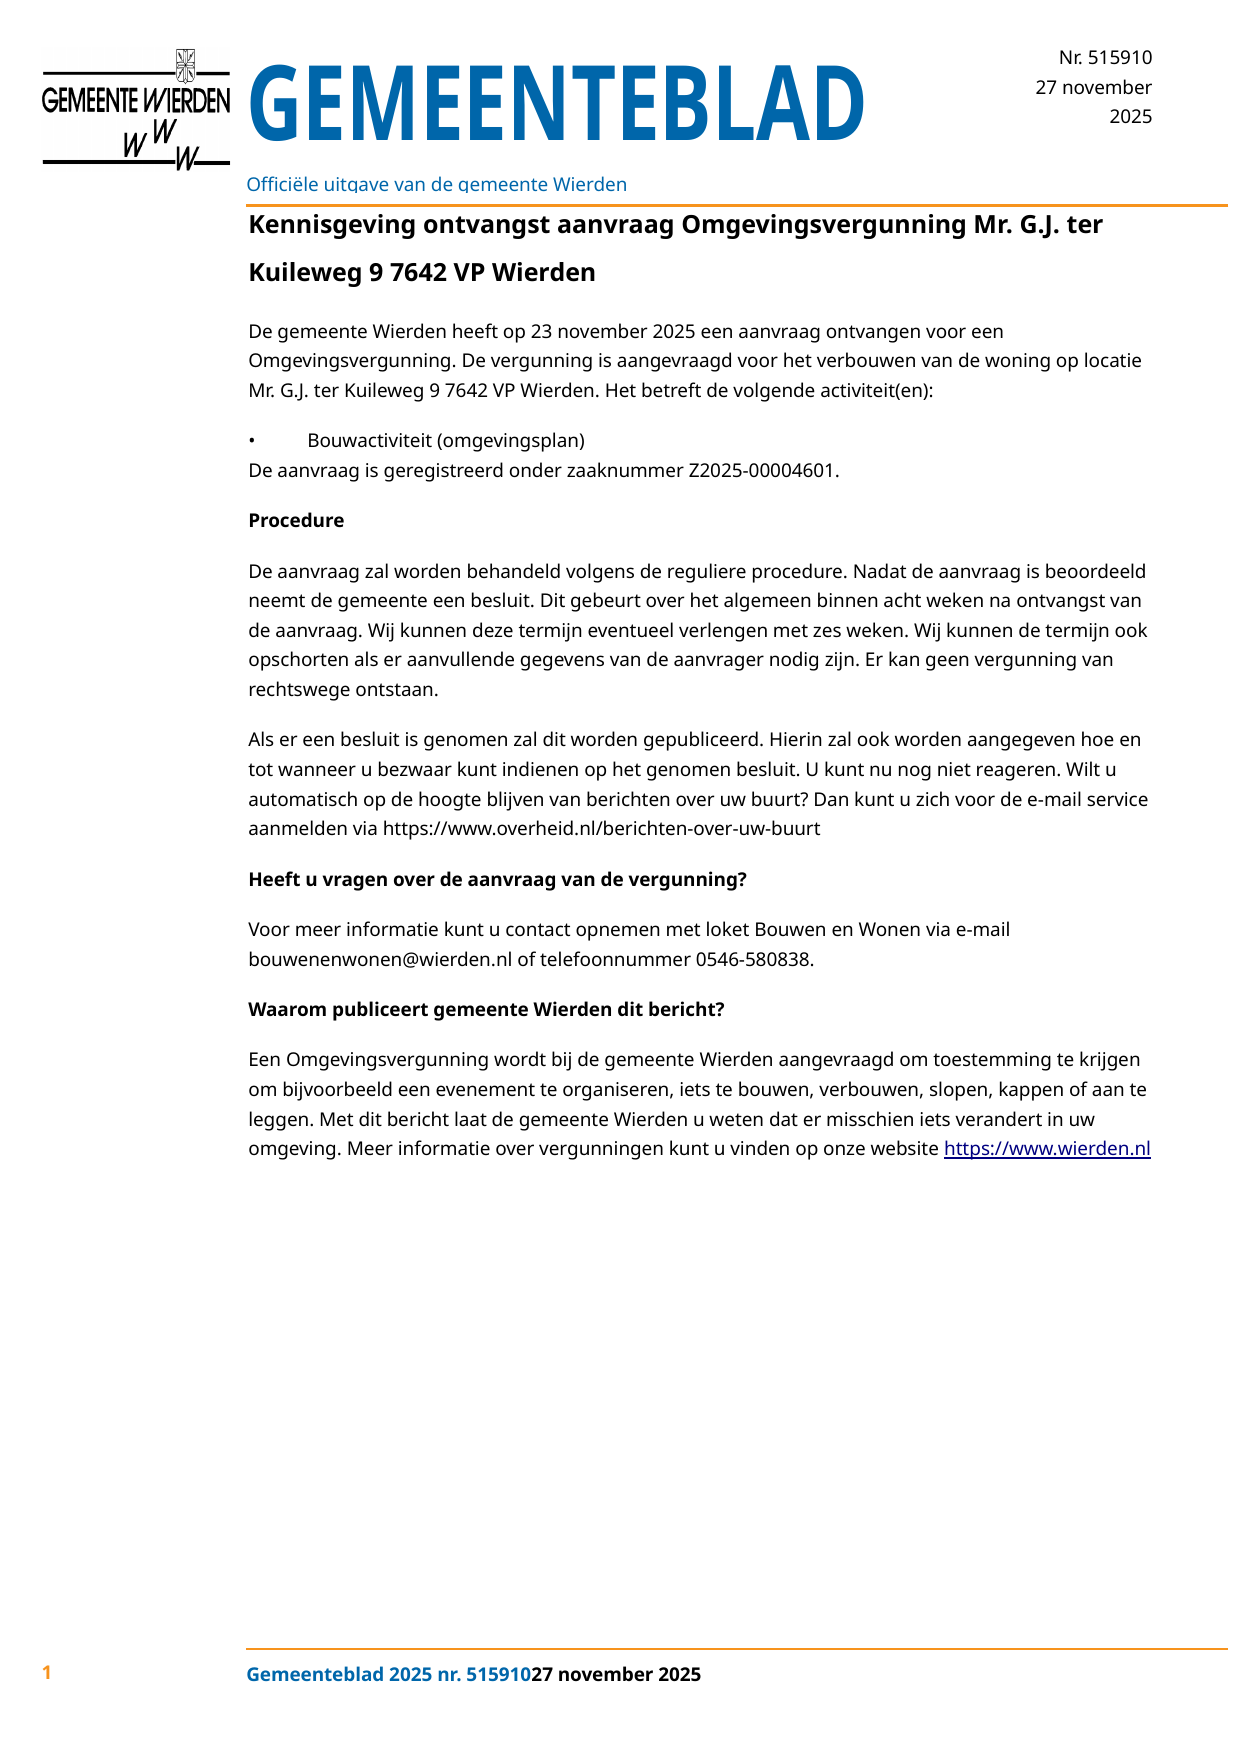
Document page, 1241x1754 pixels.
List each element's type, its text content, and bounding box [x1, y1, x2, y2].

picture [41, 47, 231, 172]
text Een Omgevingsvergunning wordt bij de gemeente Wierden aangevraagd om toestemming te krijgen om bijvoorbeeld een evenement te organiseren, iets te bouwen, verbouwen, slopen, kappen of aan te leggen. Met dit bericht laat de gemeente Wierden u weten dat er misschien iets verandert in uw omgeving. Meer informatie over vergunningen kunt u vinden op onze website https://www.wierden.nl [248, 1047, 1152, 1161]
text De gemeente Wierden heeft op 23 november 2025 een aanvraag ontvangen voor een Omgevingsvergunning. De vergunning is aangevraagd voor het verbouwen van de woning op locatie Mr. G.J. ter Kuileweg 9 7642 VP Wierden. Het betreft de volgende activiteit(en): [248, 318, 1152, 403]
text Voor meer informatie kunt u contact opnemen met loket Bouwen en Wonen via e-mail bouwenenwonen@wierden.nl of telefoonnummer 0546-580838. [248, 916, 1152, 972]
text Waarom publiceert gemeente Wierden dit bericht? [248, 996, 1152, 1022]
text Kennisgeving ontvangst aanvraag Omgevingsvergunning Mr. G.J. ter Kuileweg 9 7642 VP Wierden [248, 207, 1152, 288]
text De aanvraag zal worden behandeld volgens de reguliere procedure. Nadat de aanvraag is beoordeeld neemt de gemeente een besluit. Dit gebeurt over het algemeen binnen acht weken na ontvangst van de aanvraag. Wij kunnen deze termijn eventueel verlengen met zes weken. Wij kunnen de termijn ook opschorten als er aanvullende gegevens van de aanvrager nodig zijn. Er kan geen vergunning van rechtswege ontstaan. [248, 558, 1152, 702]
text De aanvraag is geregistreerd onder zaaknummer Z2025-00004601. [248, 457, 1152, 483]
text Heeft u vragen over de aanvraag van de vergunning? [248, 866, 1152, 892]
text Procedure [248, 507, 1152, 533]
list Bouwactiviteit (omgevingsplan) [248, 427, 1152, 453]
text Als er een besluit is genomen zal dit worden gepubliceerd. Hierin zal ook worden aangegeven hoe en tot wanneer u bezwaar kunt indienen op het genomen besluit. U kunt nu nog niet reageren. Wilt u automatisch op de hoogte blijven van berichten over uw buurt? Dan kunt u zich voor de e-mail service aanmelden via https://www.overheid.nl/berichten-over-uw-buurt [248, 727, 1152, 841]
